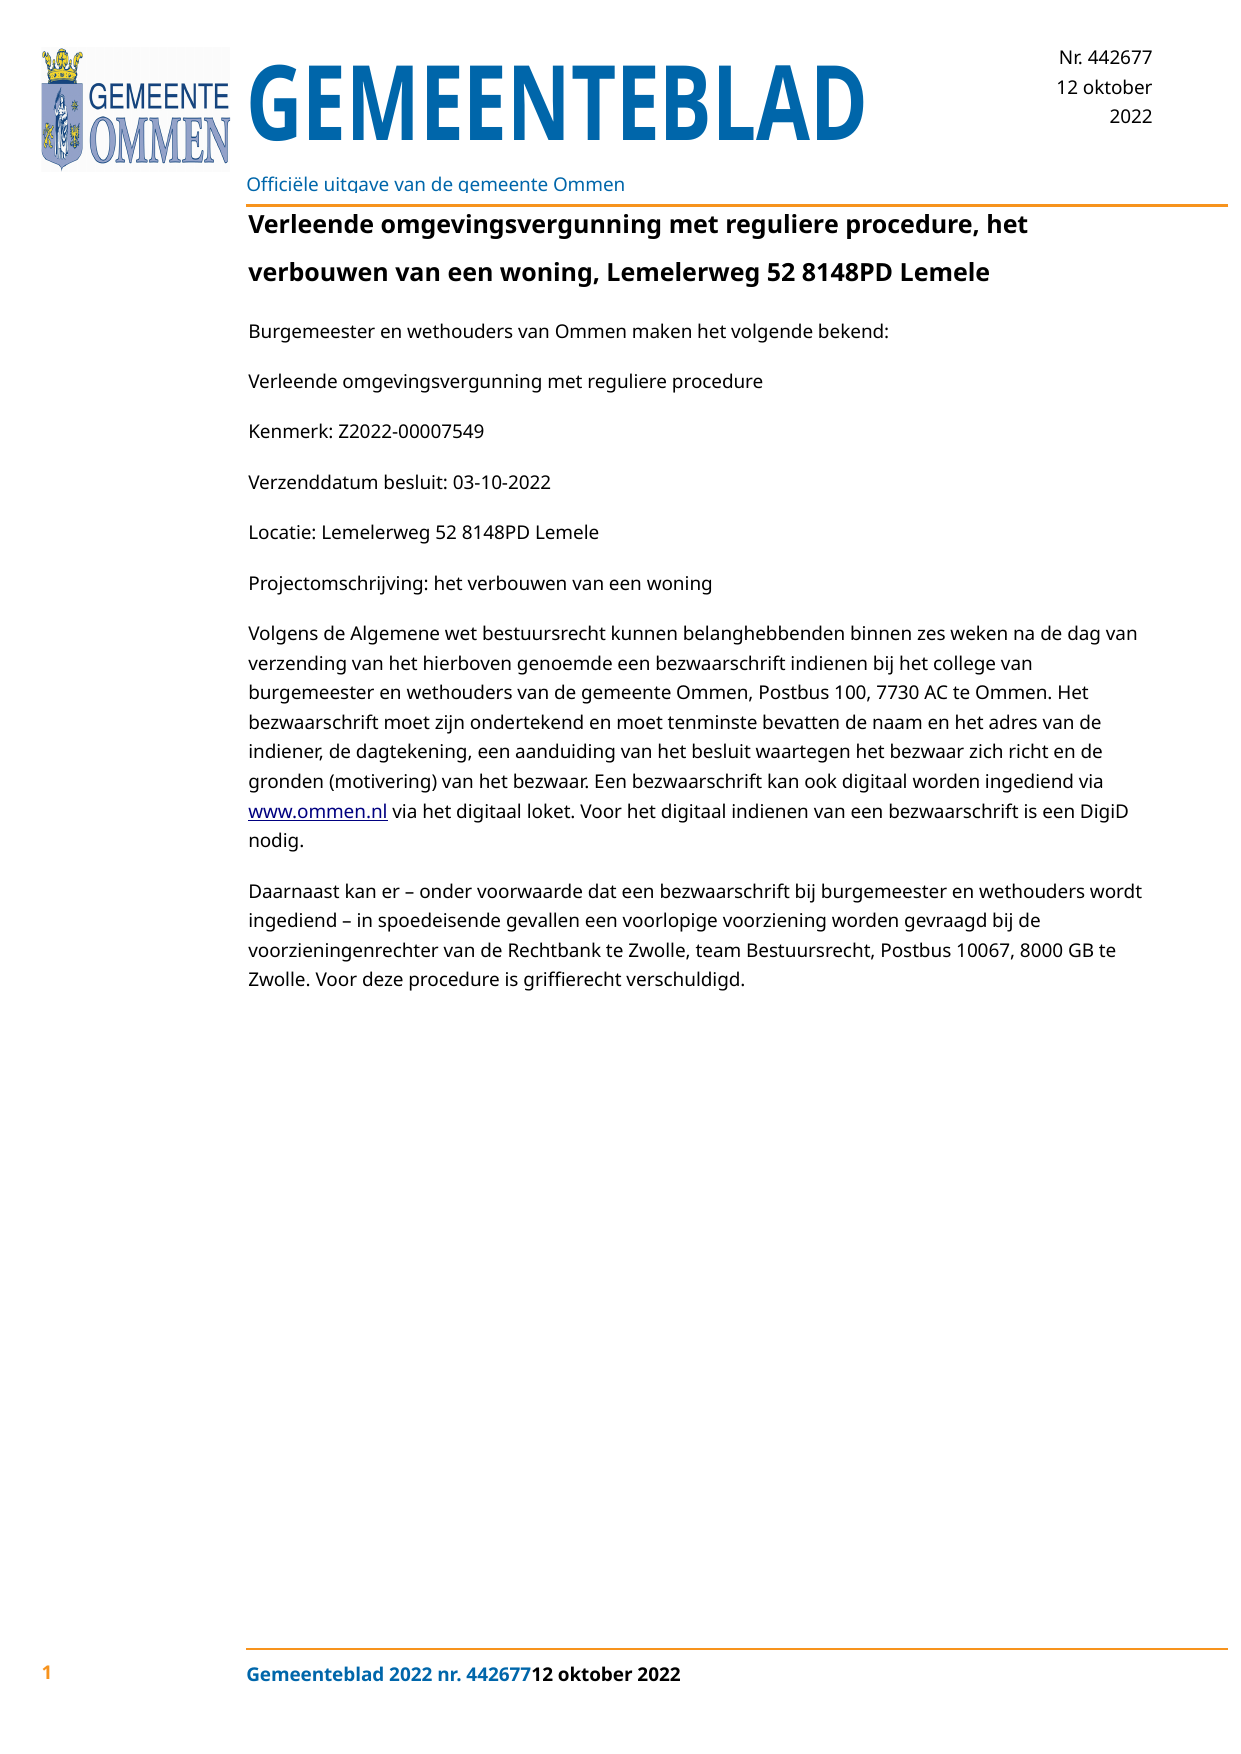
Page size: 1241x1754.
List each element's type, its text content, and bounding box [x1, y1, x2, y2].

text Verleende omgevingsvergunning met reguliere procedure [248, 368, 1152, 394]
text Kenmerk: Z2022-00007549 [248, 419, 1152, 444]
text Daarnaast kan er – onder voorwaarde dat een bezwaarschrift bij burgemeester en wethouders wordt ingediend – in spoedeisende gevallen een voorlopige voorziening worden gevraagd bij de voorzieningenrechter van de Rechtbank te Zwolle, team Bestuursrecht, Postbus 10067, 8000 GB te Zwolle. Voor deze procedure is griffierecht verschuldigd. [248, 878, 1152, 992]
text Volgens de Algemene wet bestuursrecht kunnen belanghebbenden binnen zes weken na de dag van verzending van het hierboven genoemde een bezwaarschrift indienen bij het college van burgemeester en wethouders van de gemeente Ommen, Postbus 100, 7730 AC te Ommen. Het bezwaarschrift moet zijn ondertekend en moet tenminste bevatten de naam en het adres van de indiener, de dagtekening, een aanduiding van het besluit waartegen het bezwaar zich richt en de gronden (motivering) van het bezwaar. Een bezwaarschrift kan ook digitaal worden ingediend via www.ommen.nl via het digitaal loket. Voor het digitaal indienen van een bezwaarschrift is een DigiD nodig. [248, 620, 1152, 853]
picture [41, 47, 231, 172]
text Verleende omgevingsvergunning met reguliere procedure, het verbouwen van een woning, Lemelerweg 52 8148PD Lemele [248, 207, 1152, 288]
text Verzenddatum besluit: 03-10-2022 [248, 469, 1152, 495]
text Burgemeester en wethouders van Ommen maken het volgende bekend: [248, 318, 1152, 344]
text Locatie: Lemelerweg 52 8148PD Lemele [248, 519, 1152, 545]
text Projectomschrijving: het verbouwen van een woning [248, 570, 1152, 596]
